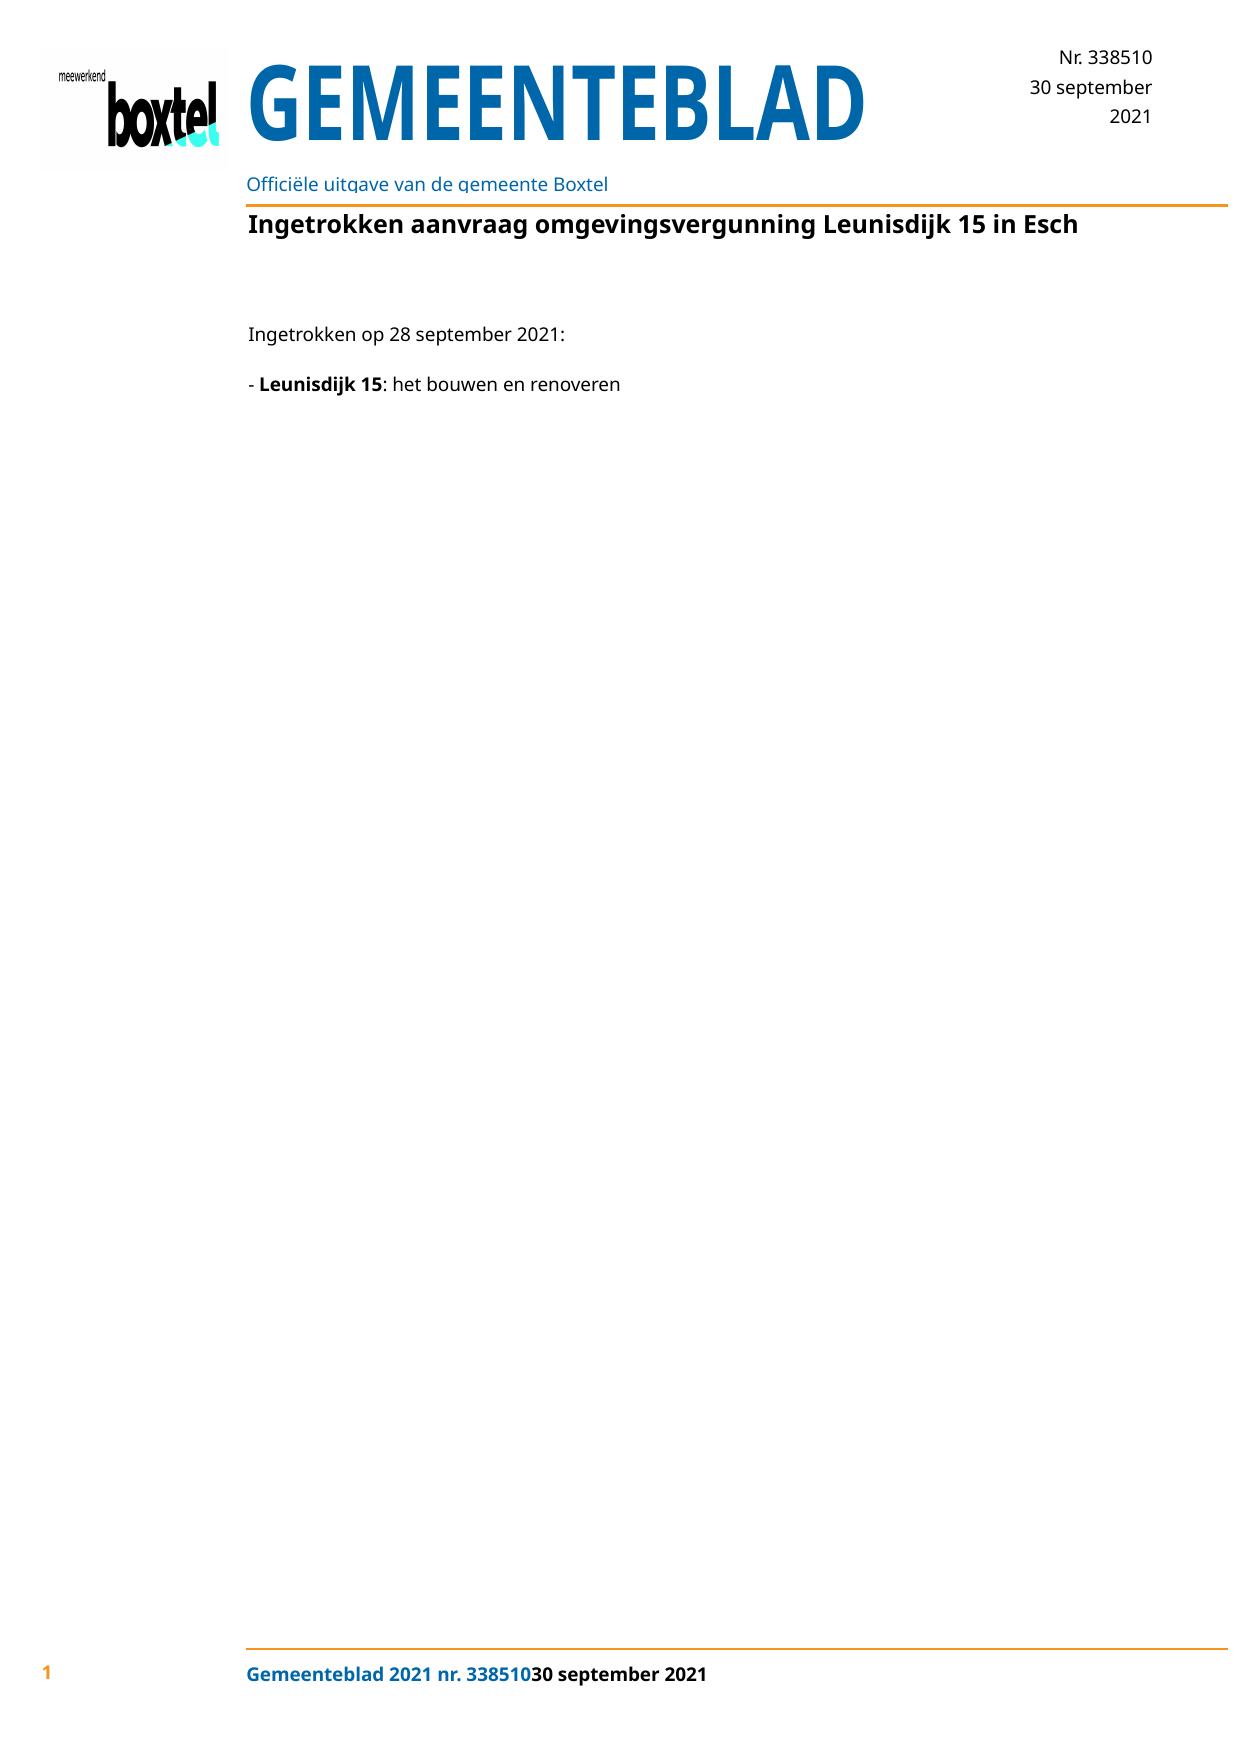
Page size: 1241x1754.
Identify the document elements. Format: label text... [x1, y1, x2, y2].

text Ingetrokken aanvraag omgevingsvergunning Leunisdijk 15 in Esch [248, 207, 1152, 241]
text Ingetrokken op 28 september 2021: [248, 321, 1152, 346]
text - Leunisdijk 15: het bouwen en renoveren [248, 371, 1152, 397]
picture [41, 47, 231, 172]
